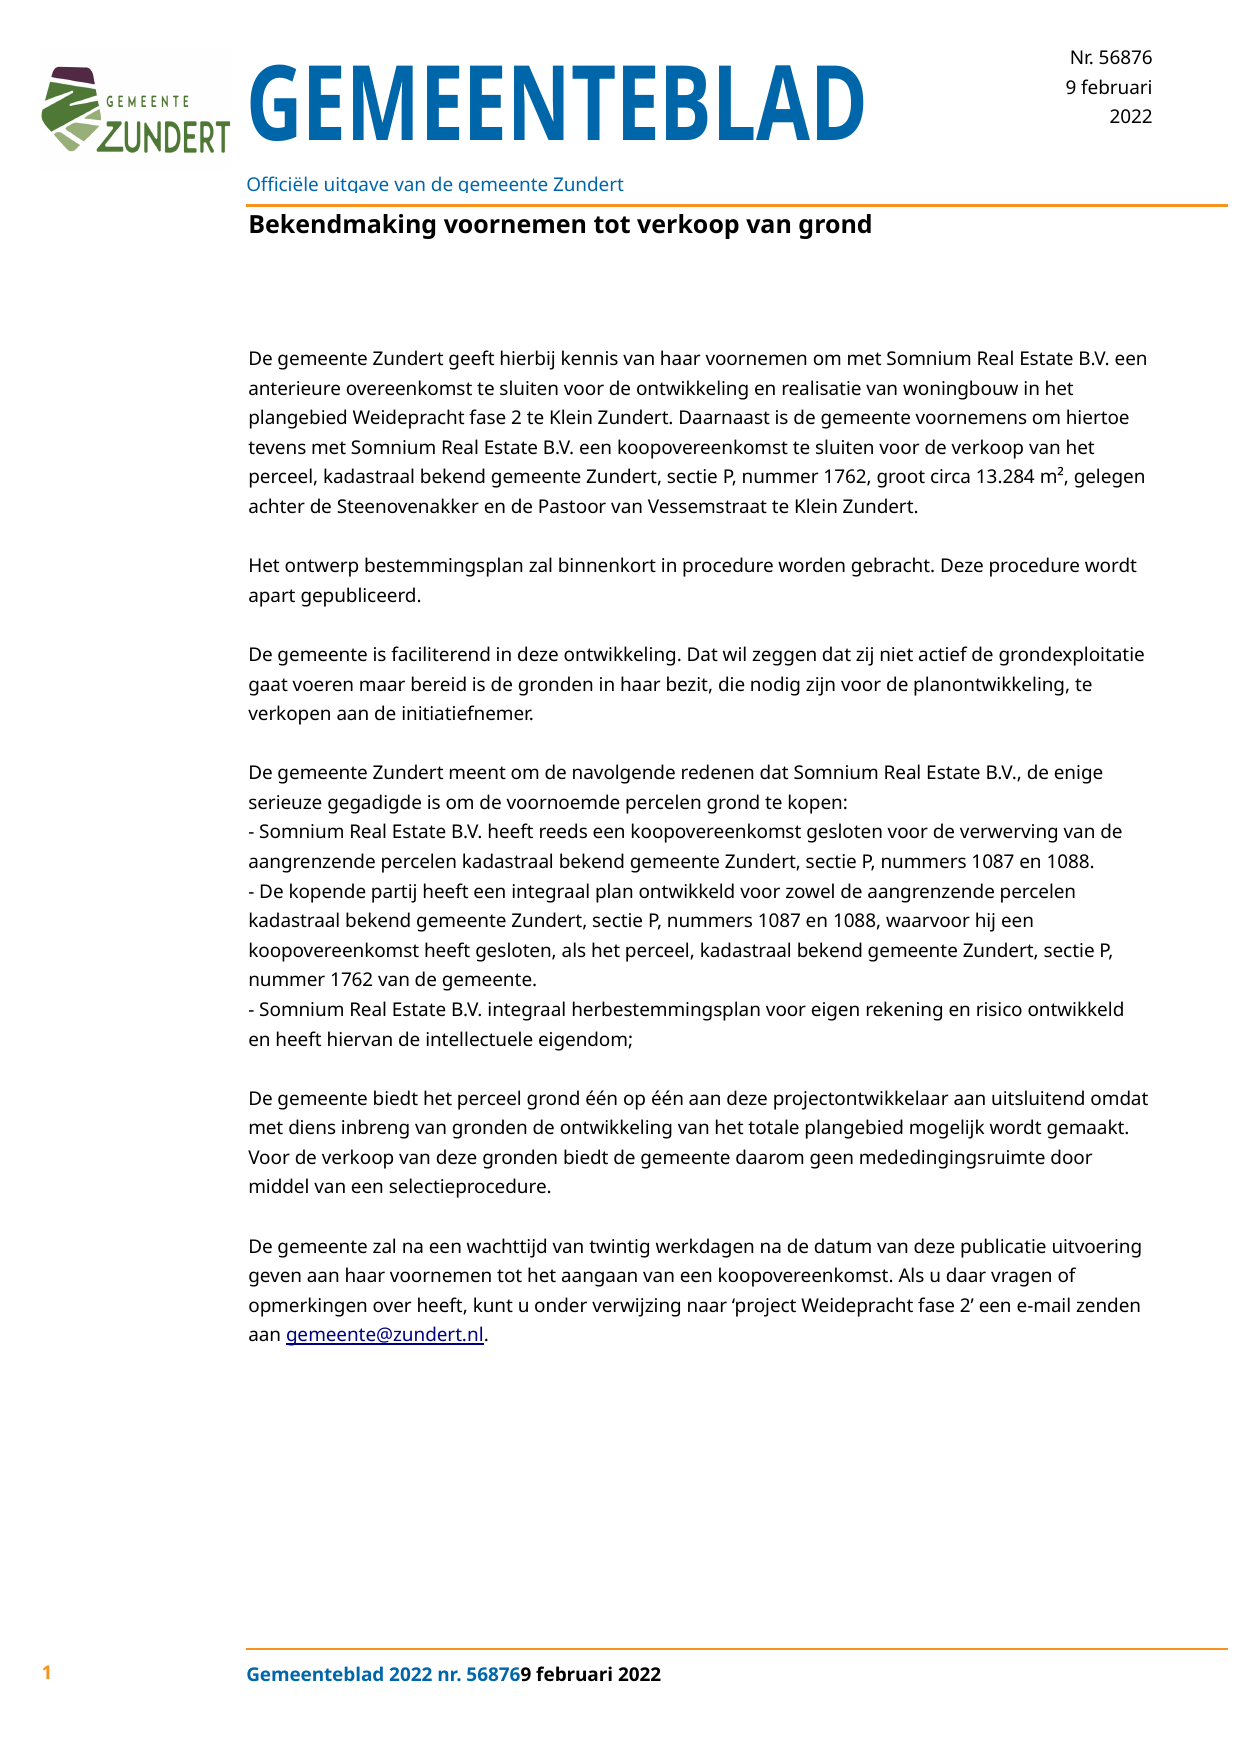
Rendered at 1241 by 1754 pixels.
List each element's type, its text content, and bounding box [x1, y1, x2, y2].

text Bekendmaking voornemen tot verkoop van grond [248, 207, 1152, 241]
text - De kopende partij heeft een integraal plan ontwikkeld voor zowel de aangrenzende percelen kadastraal bekend gemeente Zundert, sectie P, nummers 1087 en 1088, waarvoor hij een koopovereenkomst heeft gesloten, als het perceel, kadastraal bekend gemeente Zundert, sectie P, nummer 1762 van de gemeente. [248, 878, 1152, 992]
text De gemeente Zundert meent om de navolgende redenen dat Somnium Real Estate B.V., de enige serieuze gegadigde is om de voornoemde percelen grond te kopen: [248, 759, 1152, 815]
text - Somnium Real Estate B.V. heeft reeds een koopovereenkomst gesloten voor de verwerving van de aangrenzende percelen kadastraal bekend gemeente Zundert, sectie P, nummers 1087 en 1088. [248, 819, 1152, 874]
text De gemeente zal na een wachttijd van twintig werkdagen na de datum van deze publicatie uitvoering geven aan haar voornemen tot het aangaan van een koopovereenkomst. Als u daar vragen of opmerkingen over heeft, kunt u onder verwijzing naar ‘project Weidepracht fase 2’ een e-mail zenden aan gemeente@zundert.nl. [248, 1233, 1152, 1347]
picture [41, 47, 231, 172]
text - Somnium Real Estate B.V. integraal herbestemmingsplan voor eigen rekening en risico ontwikkeld en heeft hiervan de intellectuele eigendom; [248, 996, 1152, 1051]
text De gemeente biedt het perceel grond één op één aan deze projectontwikkelaar aan uitsluitend omdat met diens inbreng van gronden de ontwikkeling van het totale plangebied mogelijk wordt gemaakt. Voor de verkoop van deze gronden biedt de gemeente daarom geen mededingingsruimte door middel van een selectieprocedure. [248, 1085, 1152, 1199]
text De gemeente Zundert geeft hierbij kennis van haar voornemen om met Somnium Real Estate B.V. een anterieure overeenkomst te sluiten voor de ontwikkeling en realisatie van woningbouw in het plangebied Weidepracht fase 2 te Klein Zundert. Daarnaast is de gemeente voornemens om hiertoe tevens met Somnium Real Estate B.V. een koopovereenkomst te sluiten voor de verkoop van het perceel, kadastraal bekend gemeente Zundert, sectie P, nummer 1762, groot circa 13.284 m², gelegen achter de Steenovenakker en de Pastoor van Vessemstraat te Klein Zundert. [248, 345, 1152, 519]
text Het ontwerp bestemmingsplan zal binnenkort in procedure worden gebracht. Deze procedure wordt apart gepubliceerd. [248, 552, 1152, 608]
text De gemeente is faciliterend in deze ontwikkeling. Dat wil zeggen dat zij niet actief de grondexploitatie gaat voeren maar bereid is de gronden in haar bezit, die nodig zijn voor de planontwikkeling, te verkopen aan de initiatiefnemer. [248, 641, 1152, 726]
